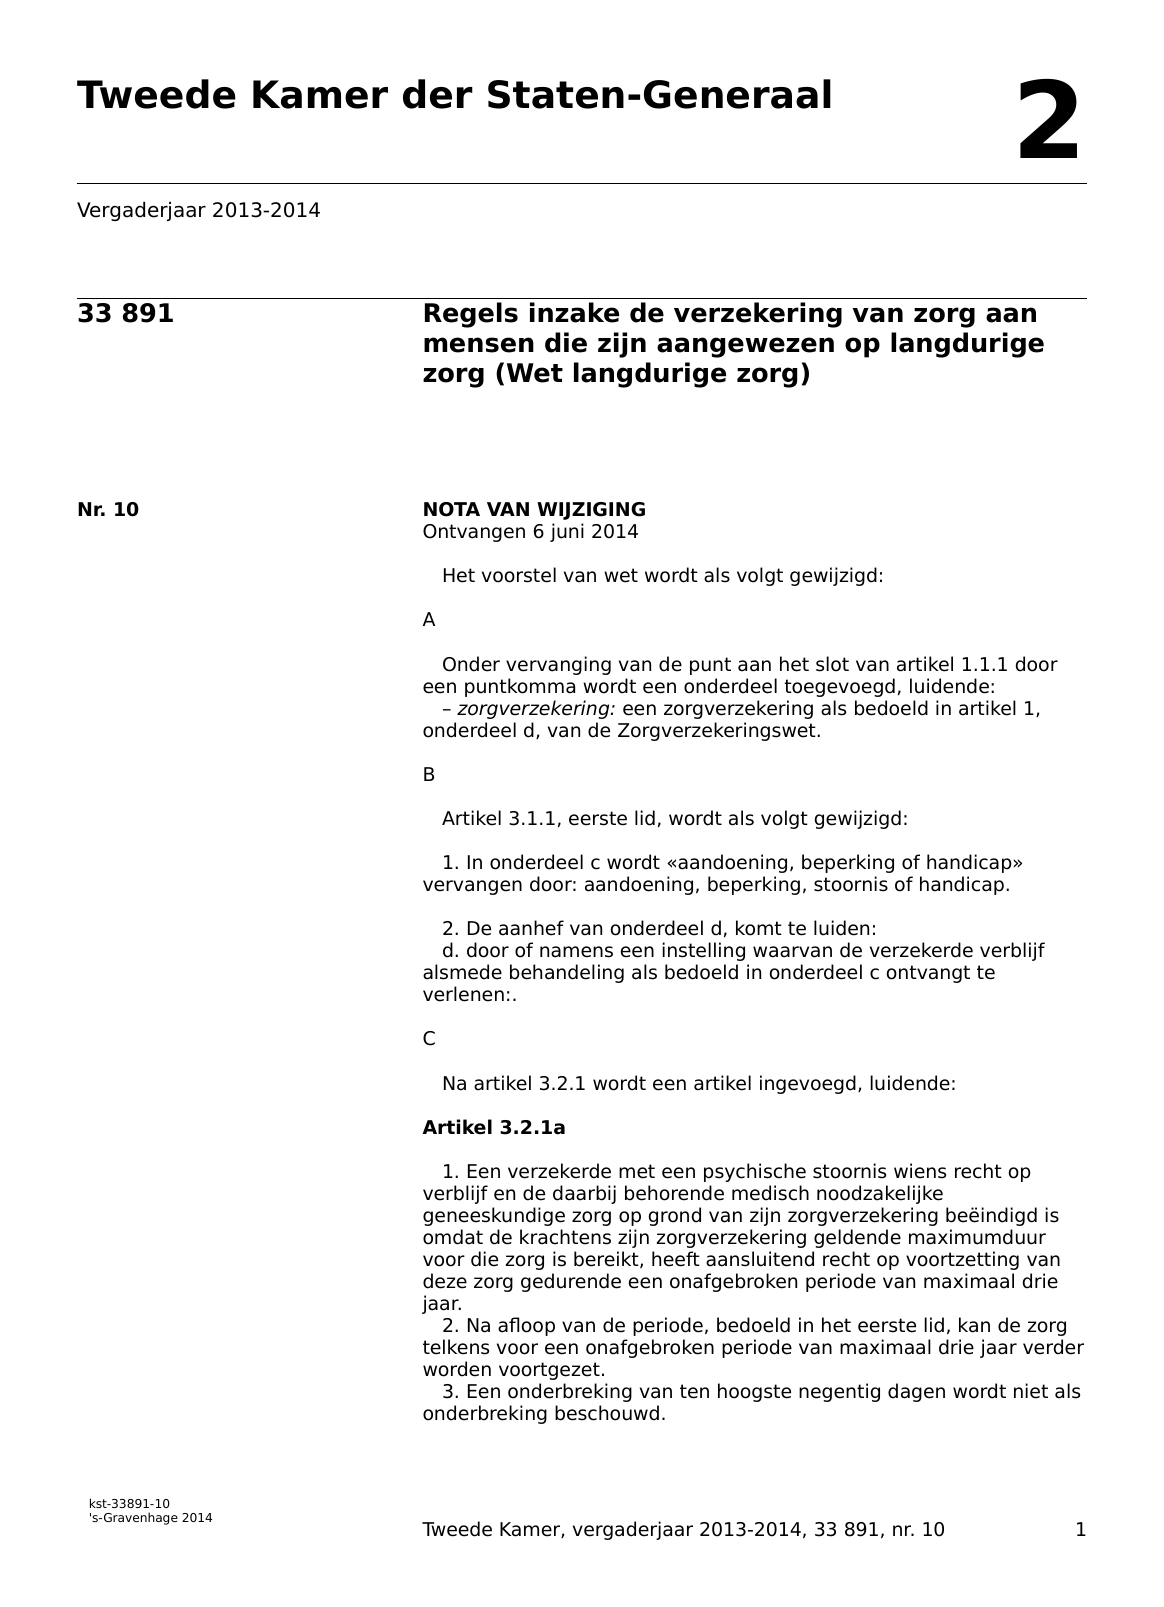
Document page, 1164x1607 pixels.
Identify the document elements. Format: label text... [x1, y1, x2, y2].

table_header 2 [886, 59, 1087, 183]
text Artikel 3.1.1, eerste lid, wordt als volgt gewijzigd: [422, 808, 1087, 830]
text 3. Een onderbreking van ten hoogste negentig dagen wordt niet als onderbreking beschouwd. [422, 1381, 1087, 1424]
text 2. Na afloop van de periode, bedoeld in het eerste lid, kan de zorg telkens voor een onafgebroken periode van maximaal drie jaar verder worden voortgezet. [422, 1314, 1087, 1381]
text Onder vervanging van de punt aan het slot van artikel 1.1.1 door een puntkomma wordt een onderdeel toegevoegd, luidende: [422, 653, 1087, 697]
table_header Tweede Kamer der Staten-Generaal [77, 59, 886, 183]
text – zorgverzekering: een zorgverzekering als bedoeld in artikel 1, onderdeel d, van de Zorgverzekeringswet. [422, 697, 1087, 741]
subtitle A [422, 609, 1087, 631]
text kst-33891-10 [88, 1497, 323, 1511]
text 's-Gravenhage 2014 [88, 1511, 323, 1525]
text d. door of namens een instelling waarvan de verzekerde verblijf alsmede behandeling als bedoeld in onderdeel c ontvangt te verlenen:. [422, 940, 1087, 1006]
subtitle B [422, 764, 1087, 786]
text Ontvangen 6 juni 2014 [422, 521, 1087, 543]
subtitle 33 891 Regels inzake de verzekering van zorg aan mensen die zijn aangewezen op langdurige zorg (Wet langdurige zorg) [77, 299, 1087, 388]
text Na artikel 3.2.1 wordt een artikel ingevoegd, luidende: [422, 1072, 1087, 1094]
subtitle C [422, 1028, 1087, 1050]
text 1. Een verzekerde met een psychische stoornis wiens recht op verblijf en de daarbij behorende medisch noodzakelijke geneeskundige zorg op grond van zijn zorgverzekering beëindigd is omdat de krachtens zijn zorgverzekering geldende maximumduur voor die zorg is bereikt, heeft aansluitend recht op voortzetting van deze zorg gedurende een onafgebroken periode van maximaal drie jaar. [422, 1161, 1087, 1314]
subtitle Artikel 3.2.1a [422, 1117, 1087, 1138]
text Het voorstel van wet wordt als volgt gewijzigd: [422, 565, 1087, 587]
text 1. In onderdeel c wordt «aandoening, beperking of handicap» vervangen door: aandoening, beperking, stoornis of handicap. [422, 852, 1087, 896]
text 2. De aanhef van onderdeel d, komt te luiden: [422, 918, 1087, 940]
table_cell Vergaderjaar 2013-2014 [77, 184, 1087, 298]
subtitle Nr. 10 NOTA VAN WIJZIGING [77, 499, 1087, 521]
